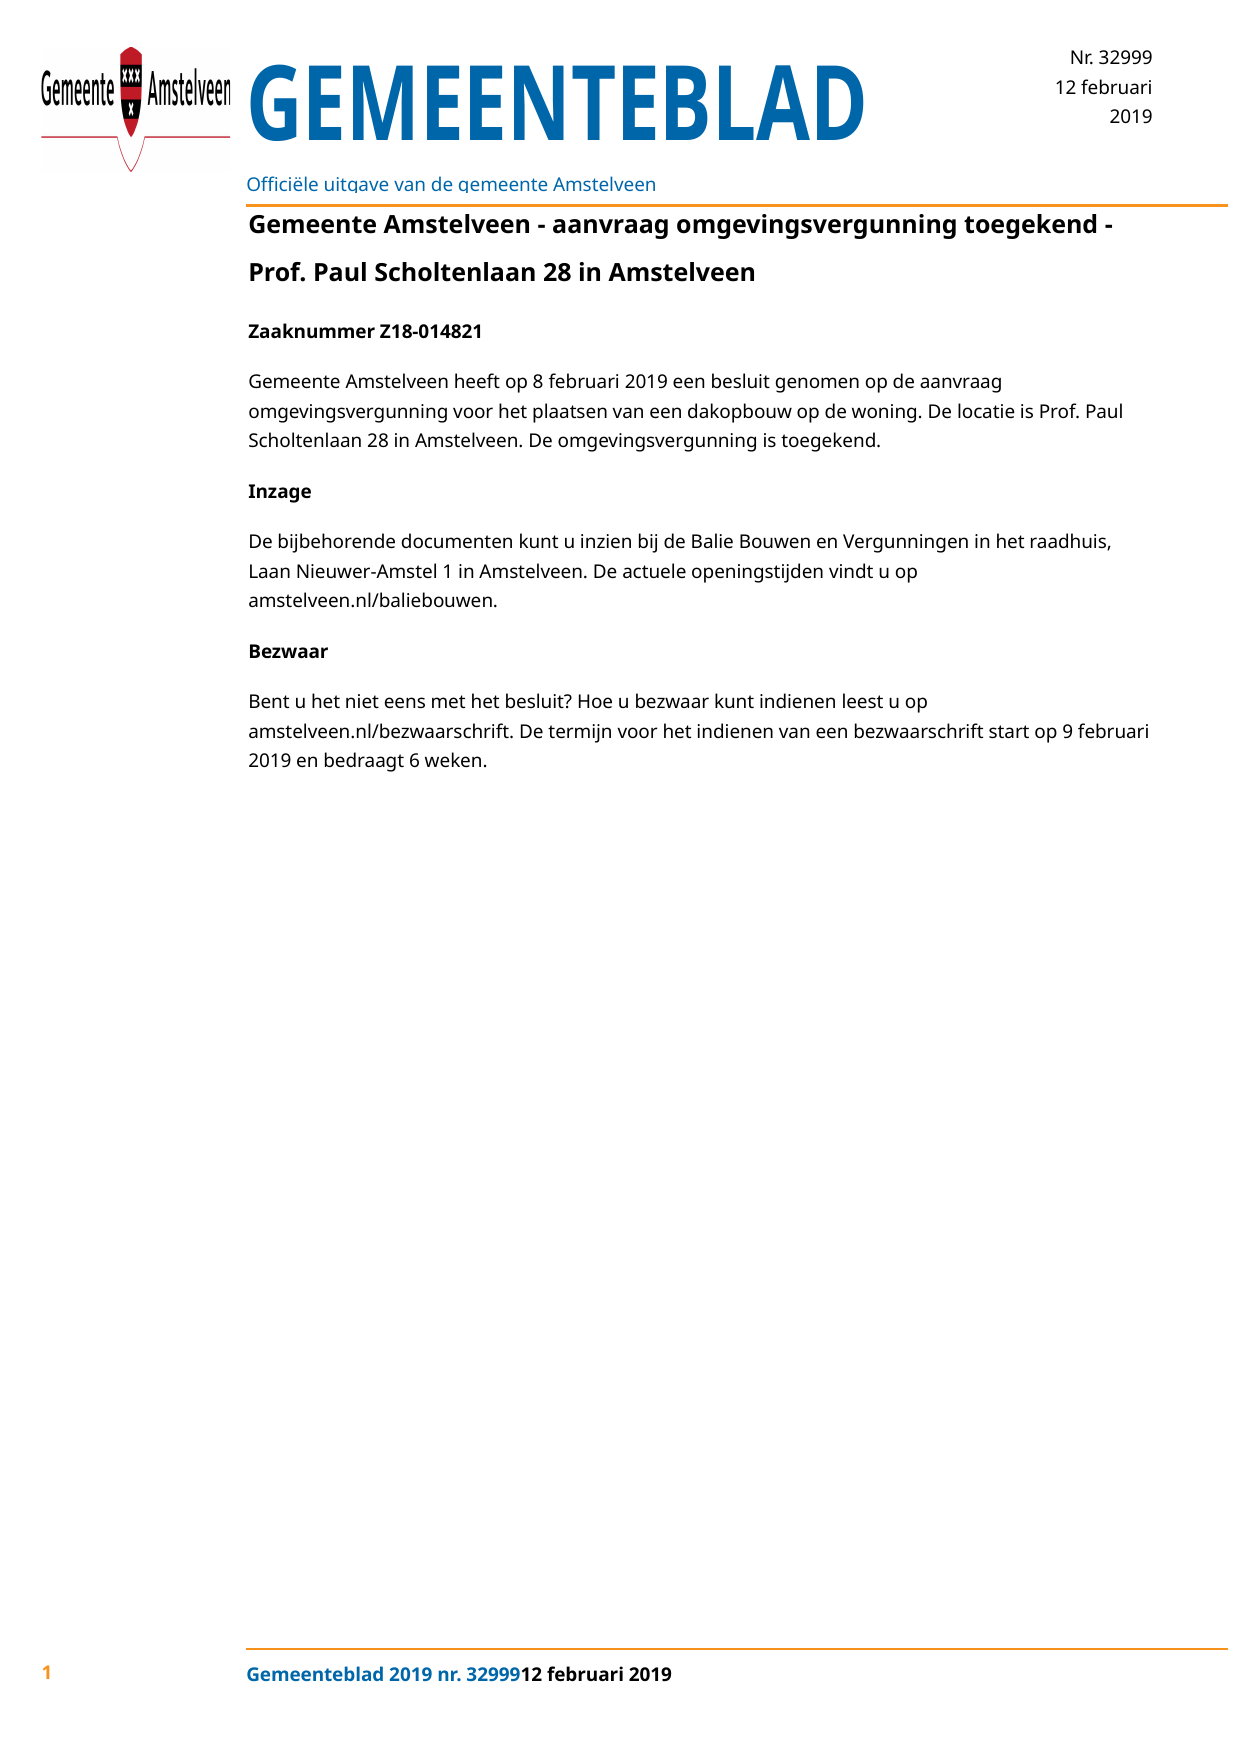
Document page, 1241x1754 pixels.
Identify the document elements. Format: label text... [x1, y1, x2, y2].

picture [41, 47, 231, 172]
text Inzage [248, 478, 1152, 504]
text Gemeente Amstelveen - aanvraag omgevingsvergunning toegekend - Prof. Paul Scholtenlaan 28 in Amstelveen [248, 207, 1152, 288]
text Zaaknummer Z18-014821 [248, 318, 1152, 344]
text De bijbehorende documenten kunt u inzien bij de Balie Bouwen en Vergunningen in het raadhuis, Laan Nieuwer-Amstel 1 in Amstelveen. De actuele openingstijden vindt u op amstelveen.nl/baliebouwen. [248, 528, 1152, 613]
text Bezwaar [248, 638, 1152, 664]
text Gemeente Amstelveen heeft op 8 februari 2019 een besluit genomen op de aanvraag omgevingsvergunning voor het plaatsen van een dakopbouw op de woning. De locatie is Prof. Paul Scholtenlaan 28 in Amstelveen. De omgevingsvergunning is toegekend. [248, 368, 1152, 453]
text Bent u het niet eens met het besluit? Hoe u bezwaar kunt indienen leest u op amstelveen.nl/bezwaarschrift. De termijn voor het indienen van een bezwaarschrift start op 9 februari 2019 en bedraagt 6 weken. [248, 688, 1152, 773]
